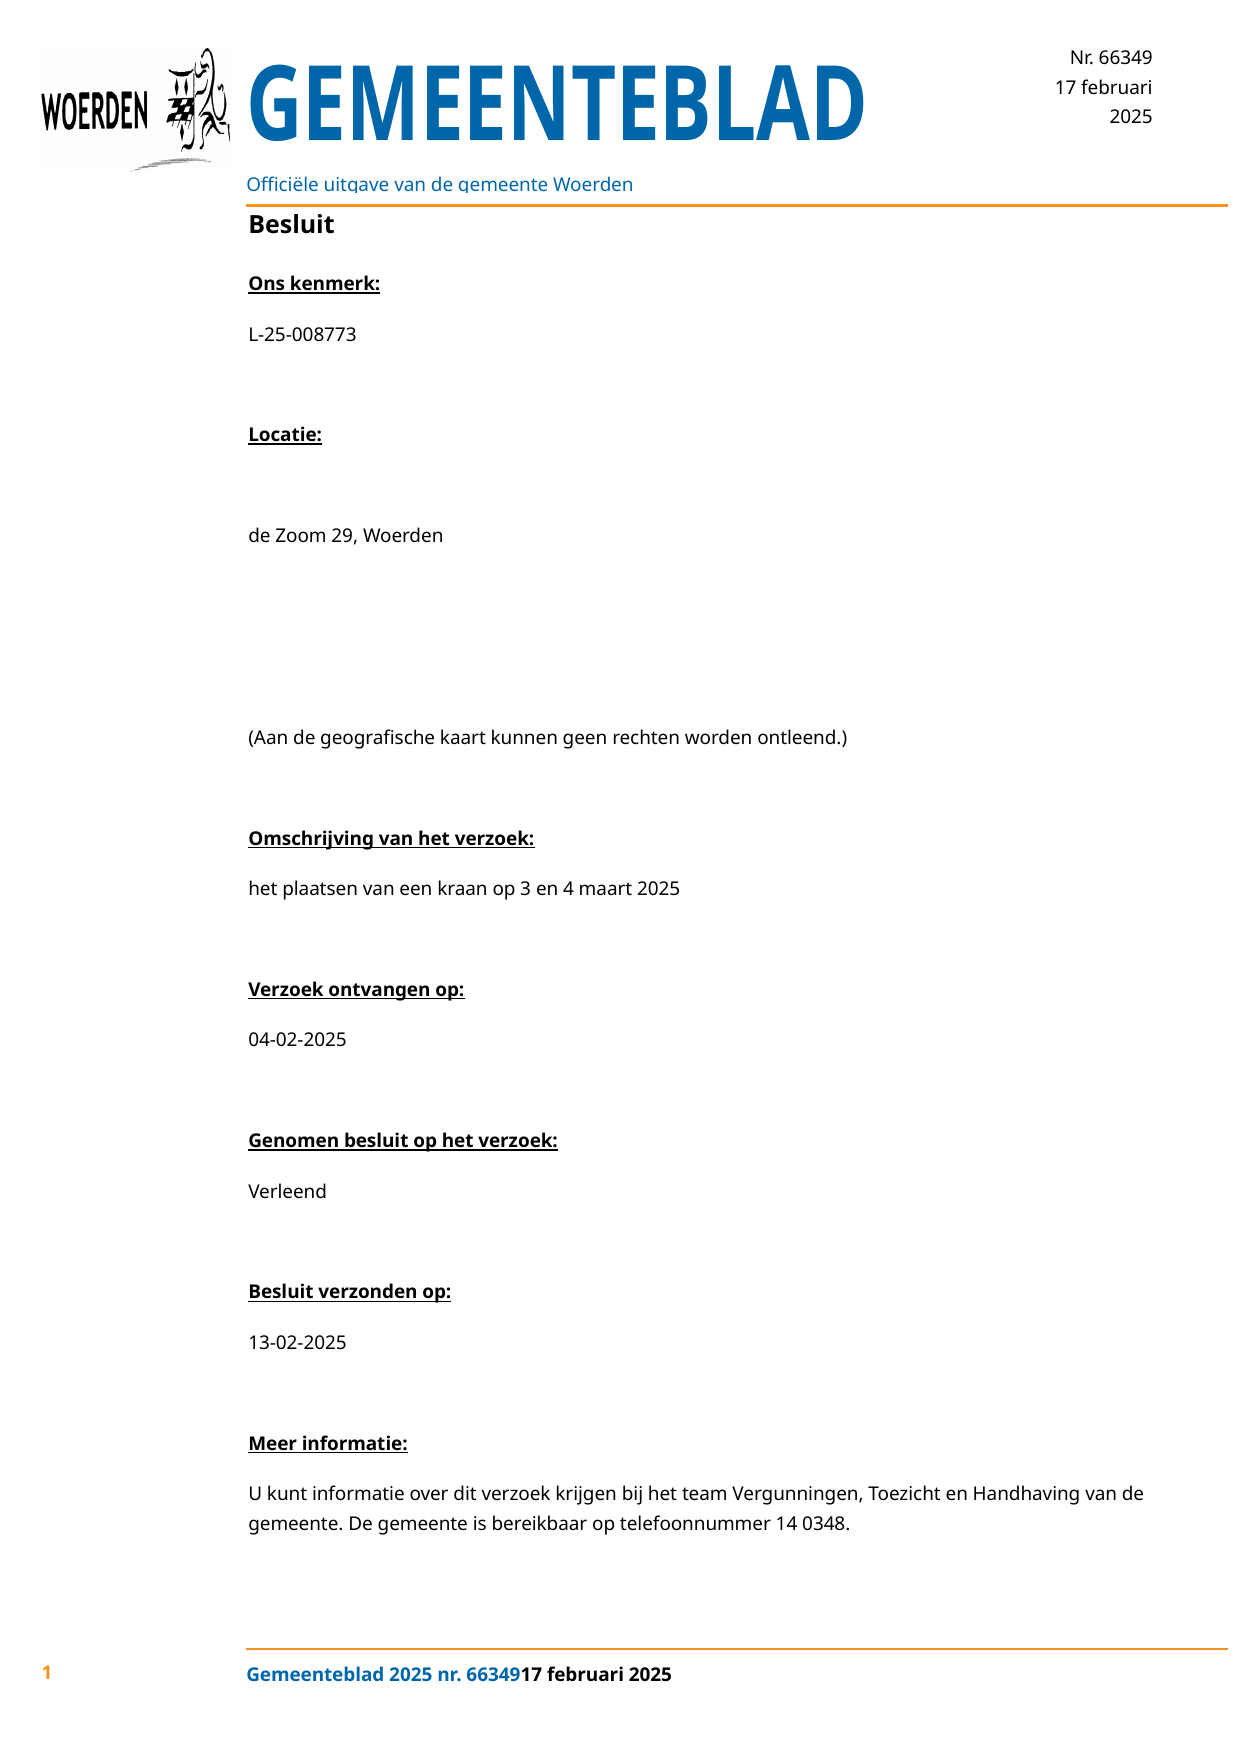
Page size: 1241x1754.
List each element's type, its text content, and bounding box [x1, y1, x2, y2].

text Meer informatie: [248, 1430, 1152, 1456]
text Verzoek ontvangen op: [248, 976, 1152, 1002]
text Besluit [248, 207, 1152, 241]
text 13-02-2025 [248, 1329, 1152, 1355]
text Omschrijving van het verzoek: [248, 825, 1152, 851]
picture [41, 47, 231, 172]
text Genomen besluit op het verzoek: [248, 1127, 1152, 1153]
text het plaatsen van een kraan op 3 en 4 maart 2025 [248, 875, 1152, 901]
text de Zoom 29, Woerden [248, 522, 1152, 548]
text U kunt informatie over dit verzoek krijgen bij het team Vergunningen, Toezicht en Handhaving van de gemeente. De gemeente is bereikbaar op telefoonnummer 14 0348. [248, 1480, 1152, 1536]
text Locatie: [248, 422, 1152, 447]
text Besluit verzonden op: [248, 1279, 1152, 1304]
text L-25-008773 [248, 321, 1152, 346]
text Verleend [248, 1178, 1152, 1203]
text 04-02-2025 [248, 1027, 1152, 1052]
text Ons kenmerk: [248, 270, 1152, 296]
text (Aan de geografische kaart kunnen geen rechten worden ontleend.) [248, 724, 1152, 750]
